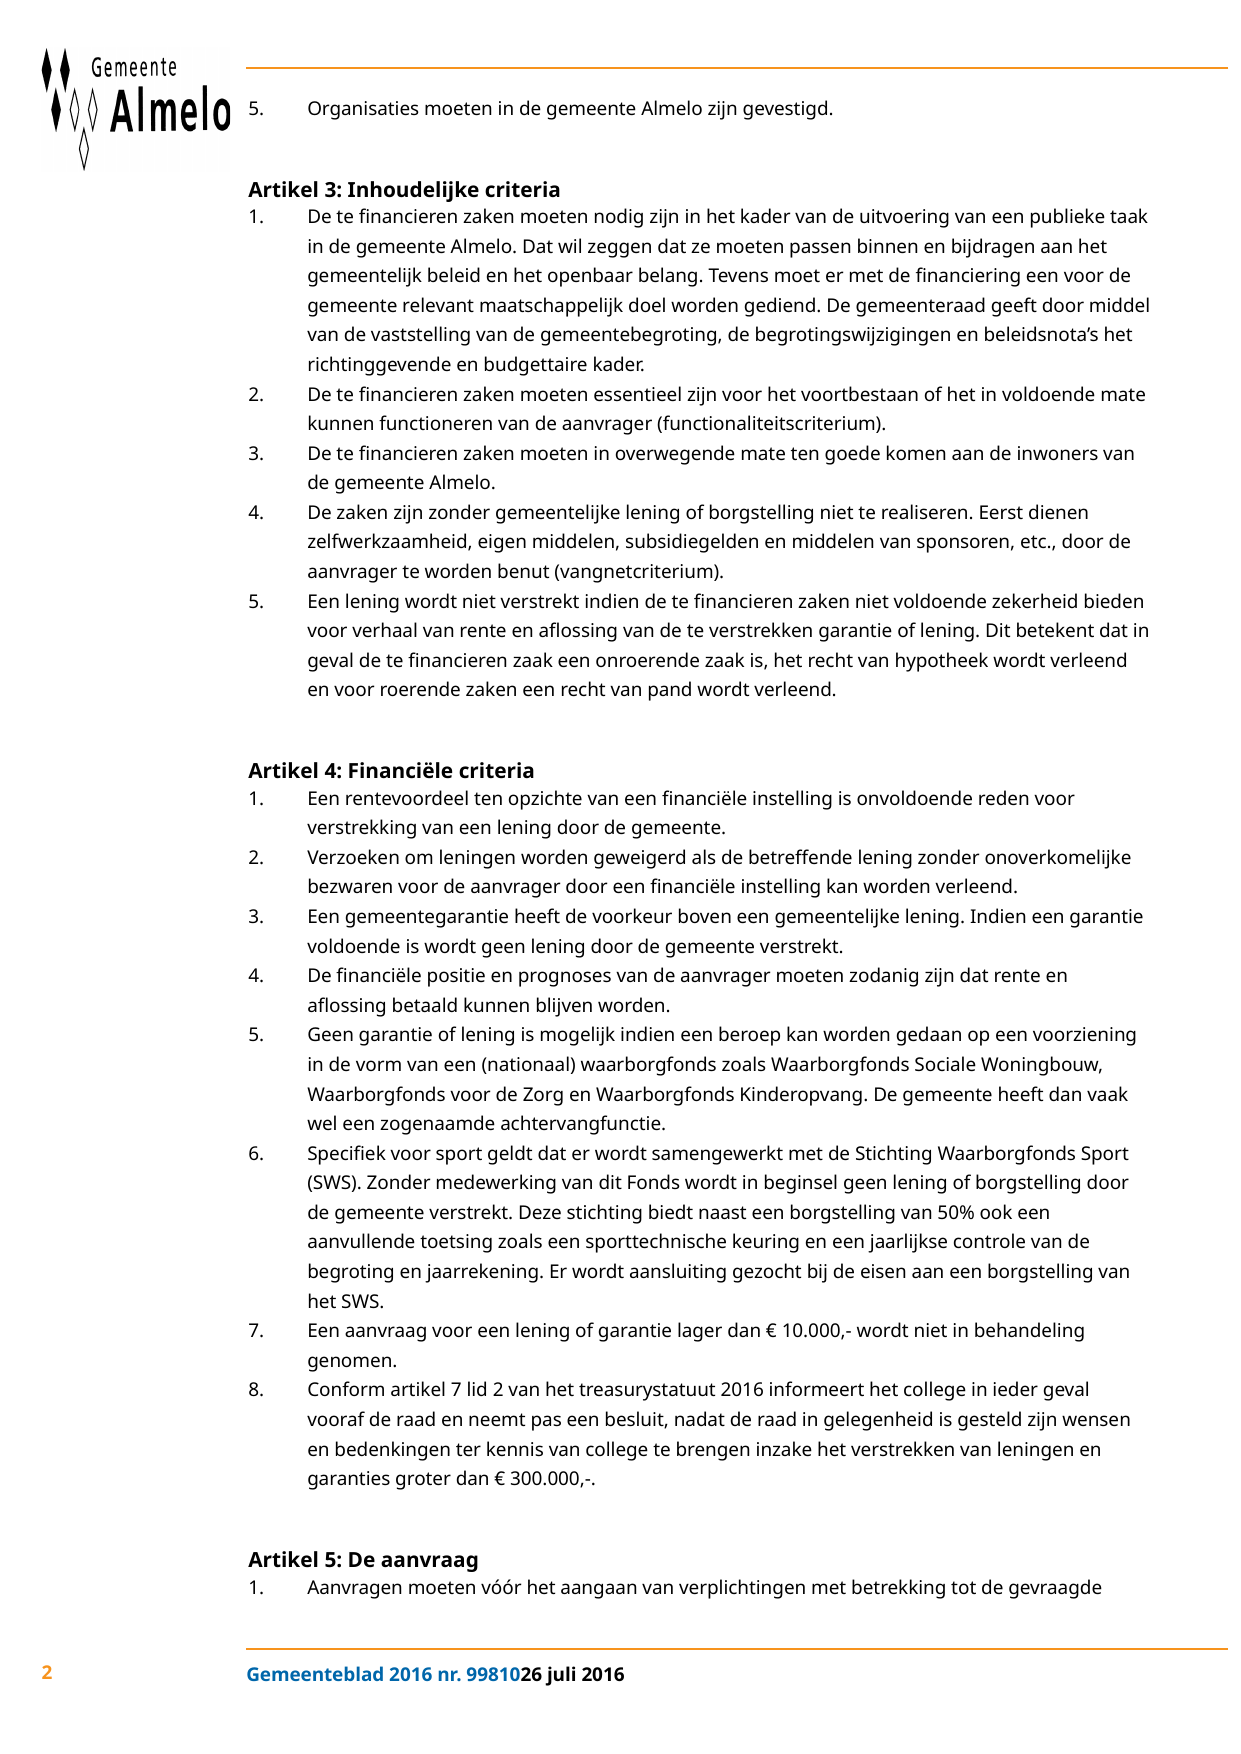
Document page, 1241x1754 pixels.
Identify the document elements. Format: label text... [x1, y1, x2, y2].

list De te financieren zaken moeten essentieel zijn voor het voortbestaan of het in voldoende mate kunnen functioneren van de aanvrager (functionaliteitscriterium). [248, 381, 1152, 436]
list De zaken zijn zonder gemeentelijke lening of borgstelling niet te realiseren. Eerst dienen zelfwerkzaamheid, eigen middelen, subsidiegelden en middelen van sponsoren, etc., door de aanvrager te worden benut (vangnetcriterium). [248, 499, 1152, 584]
list Een gemeentegarantie heeft de voorkeur boven een gemeentelijke lening. Indien een garantie voldoende is wordt geen lening door de gemeente verstrekt. [248, 903, 1152, 959]
list De te financieren zaken moeten nodig zijn in het kader van de uitvoering van een publieke taak in de gemeente Almelo. Dat wil zeggen dat ze moeten passen binnen en bijdragen aan het gemeentelijk beleid en het openbaar belang. Tevens moet er met de financiering een voor de gemeente relevant maatschappelijk doel worden gediend. De gemeenteraad geeft door middel van de vaststelling van de gemeentebegroting, de begrotingswijzigingen en beleidsnota’s het richtinggevende en budgettaire kader. [248, 203, 1152, 377]
list Aanvragen moeten vóór het aangaan van verplichtingen met betrekking tot de gevraagde [248, 1574, 1152, 1599]
picture [41, 47, 231, 172]
list Specifiek voor sport geldt dat er wordt samengewerkt met de Stichting Waarborgfonds Sport (SWS). Zonder medewerking van dit Fonds wordt in beginsel geen lening of borgstelling door de gemeente verstrekt. Deze stichting biedt naast een borgstelling van 50% ook een aanvullende toetsing zoals een sporttechnische keuring en een jaarlijkse controle van de begroting en jaarrekening. Er wordt aansluiting gezocht bij de eisen aan een borgstelling van het SWS. [248, 1140, 1152, 1314]
list Een aanvraag voor een lening of garantie lager dan € 10.000,- wordt niet in behandeling genomen. [248, 1317, 1152, 1373]
text Artikel 3: Inhoudelijke criteria [248, 175, 1152, 203]
list Een lening wordt niet verstrekt indien de te financieren zaken niet voldoende zekerheid bieden voor verhaal van rente en aflossing van de te verstrekken garantie of lening. Dit betekent dat in geval de te financieren zaak een onroerende zaak is, het recht van hypotheek wordt verleend en voor roerende zaken een recht van pand wordt verleend. [248, 588, 1152, 702]
text Artikel 5: De aanvraag [248, 1545, 1152, 1574]
list Geen garantie of lening is mogelijk indien een beroep kan worden gedaan op een voorziening in de vorm van een (nationaal) waarborgfonds zoals Waarborgfonds Sociale Woningbouw, Waarborgfonds voor de Zorg en Waarborgfonds Kinderopvang. De gemeente heeft dan vaak wel een zogenaamde achtervangfunctie. [248, 1022, 1152, 1136]
list De te financieren zaken moeten in overwegende mate ten goede komen aan de inwoners van de gemeente Almelo. [248, 440, 1152, 495]
list De financiële positie en prognoses van de aanvrager moeten zodanig zijn dat rente en aflossing betaald kunnen blijven worden. [248, 962, 1152, 1018]
list Conform artikel 7 lid 2 van het treasurystatuut 2016 informeert het college in ieder geval vooraf de raad en neemt pas een besluit, nadat de raad in gelegenheid is gesteld zijn wensen en bedenkingen ter kennis van college te brengen inzake het verstrekken van leningen en garanties groter dan € 300.000,-. [248, 1377, 1152, 1491]
list Verzoeken om leningen worden geweigerd als de betreffende lening zonder onoverkomelijke bezwaren voor de aanvrager door een financiële instelling kan worden verleend. [248, 844, 1152, 899]
list Een rentevoordeel ten opzichte van een financiële instelling is onvoldoende reden voor verstrekking van een lening door de gemeente. [248, 785, 1152, 840]
list Organisaties moeten in de gemeente Almelo zijn gevestigd. [248, 95, 1152, 121]
text Artikel 4: Financiële criteria [248, 757, 1152, 785]
